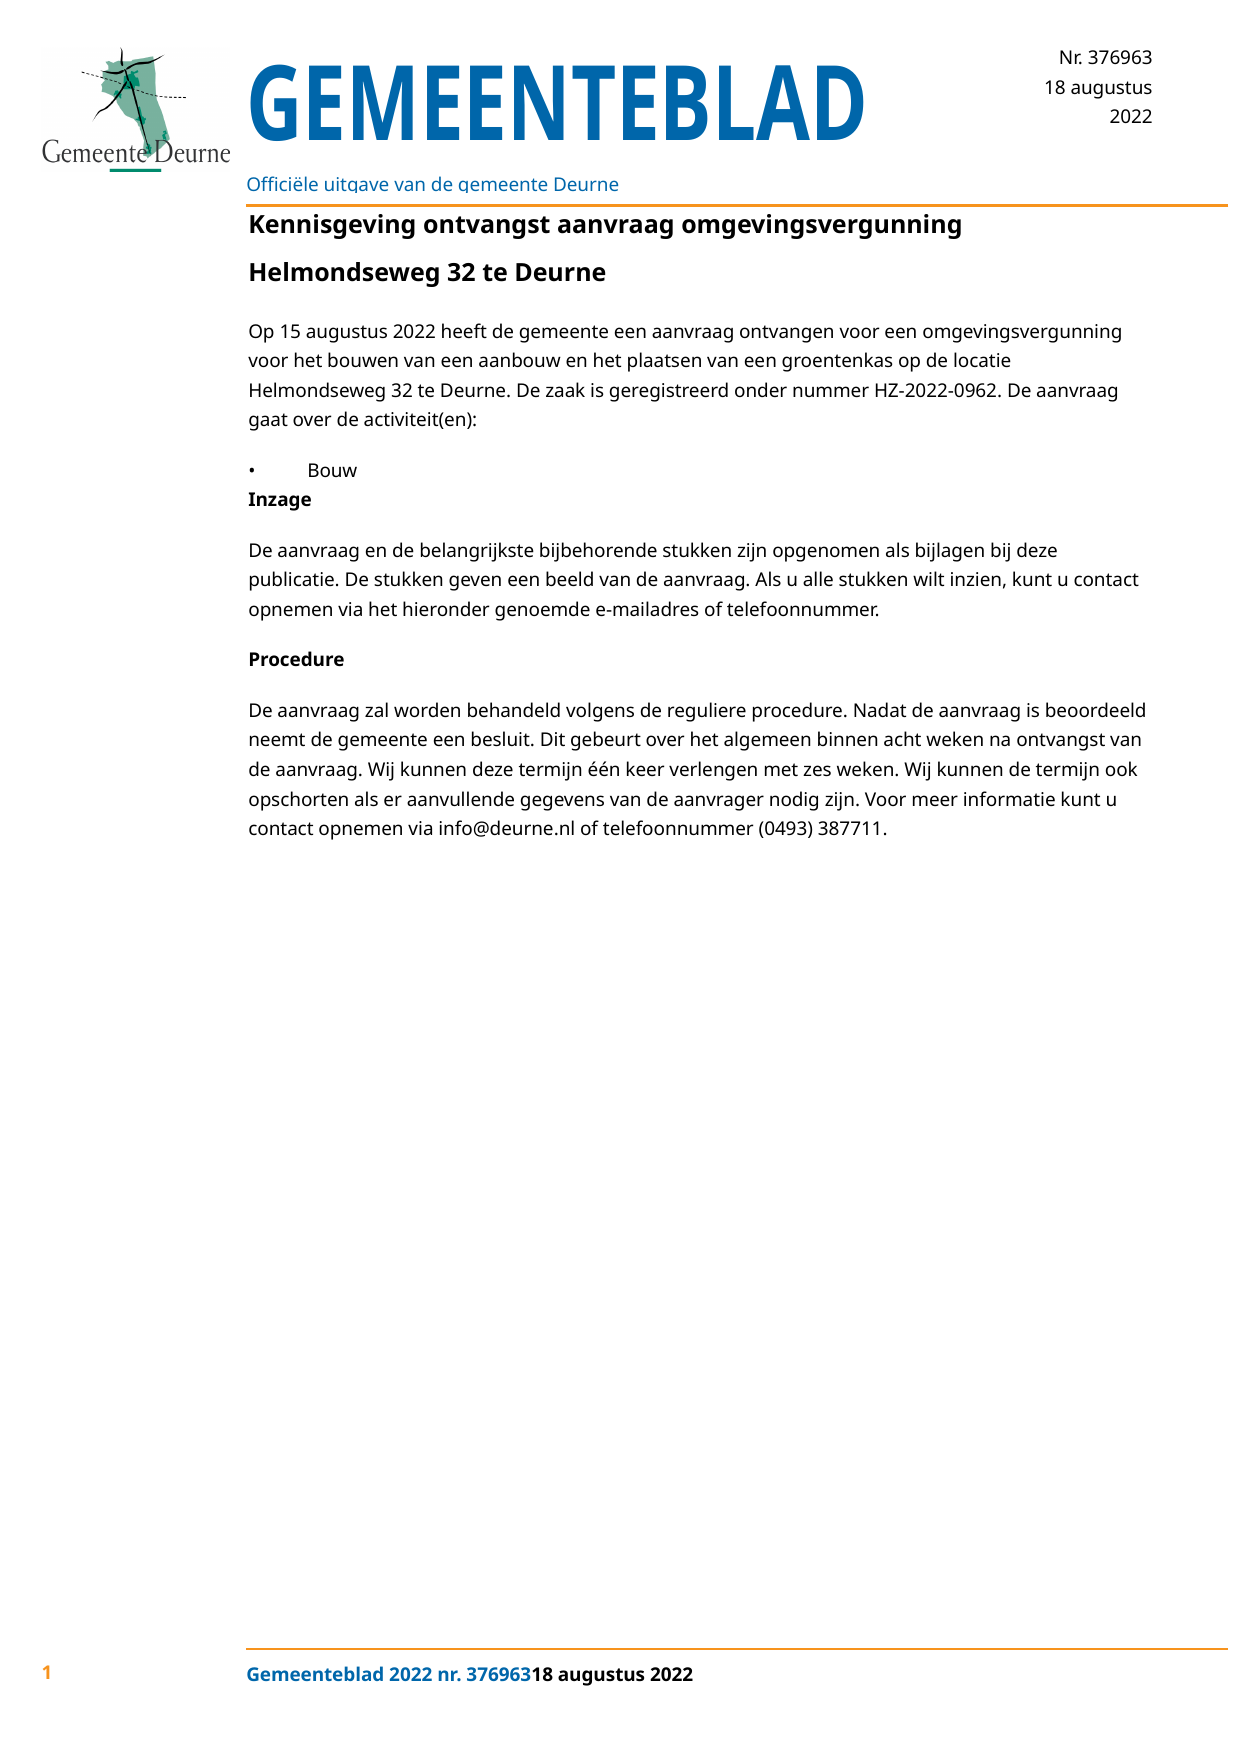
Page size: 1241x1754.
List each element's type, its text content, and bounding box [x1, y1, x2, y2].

text Op 15 augustus 2022 heeft de gemeente een aanvraag ontvangen voor een omgevingsvergunning voor het bouwen van een aanbouw en het plaatsen van een groentenkas op de locatie Helmondseweg 32 te Deurne. De zaak is geregistreerd onder nummer HZ-2022-0962. De aanvraag gaat over de activiteit(en): [248, 318, 1152, 432]
list Bouw [248, 457, 1152, 483]
text De aanvraag en de belangrijkste bijbehorende stukken zijn opgenomen als bijlagen bij deze publicatie. De stukken geven een beeld van de aanvraag. Als u alle stukken wilt inzien, kunt u contact opnemen via het hieronder genoemde e-mailadres of telefoonnummer. [248, 537, 1152, 622]
picture [41, 47, 231, 172]
text De aanvraag zal worden behandeld volgens de reguliere procedure. Nadat de aanvraag is beoordeeld neemt de gemeente een besluit. Dit gebeurt over het algemeen binnen acht weken na ontvangst van de aanvraag. Wij kunnen deze termijn één keer verlengen met zes weken. Wij kunnen de termijn ook opschorten als er aanvullende gegevens van de aanvrager nodig zijn. Voor meer informatie kunt u contact opnemen via info@deurne.nl of telefoonnummer (0493) 387711. [248, 697, 1152, 841]
text Inzage [248, 487, 1152, 512]
text Kennisgeving ontvangst aanvraag omgevingsvergunning Helmondseweg 32 te Deurne [248, 207, 1152, 288]
text Procedure [248, 647, 1152, 672]
